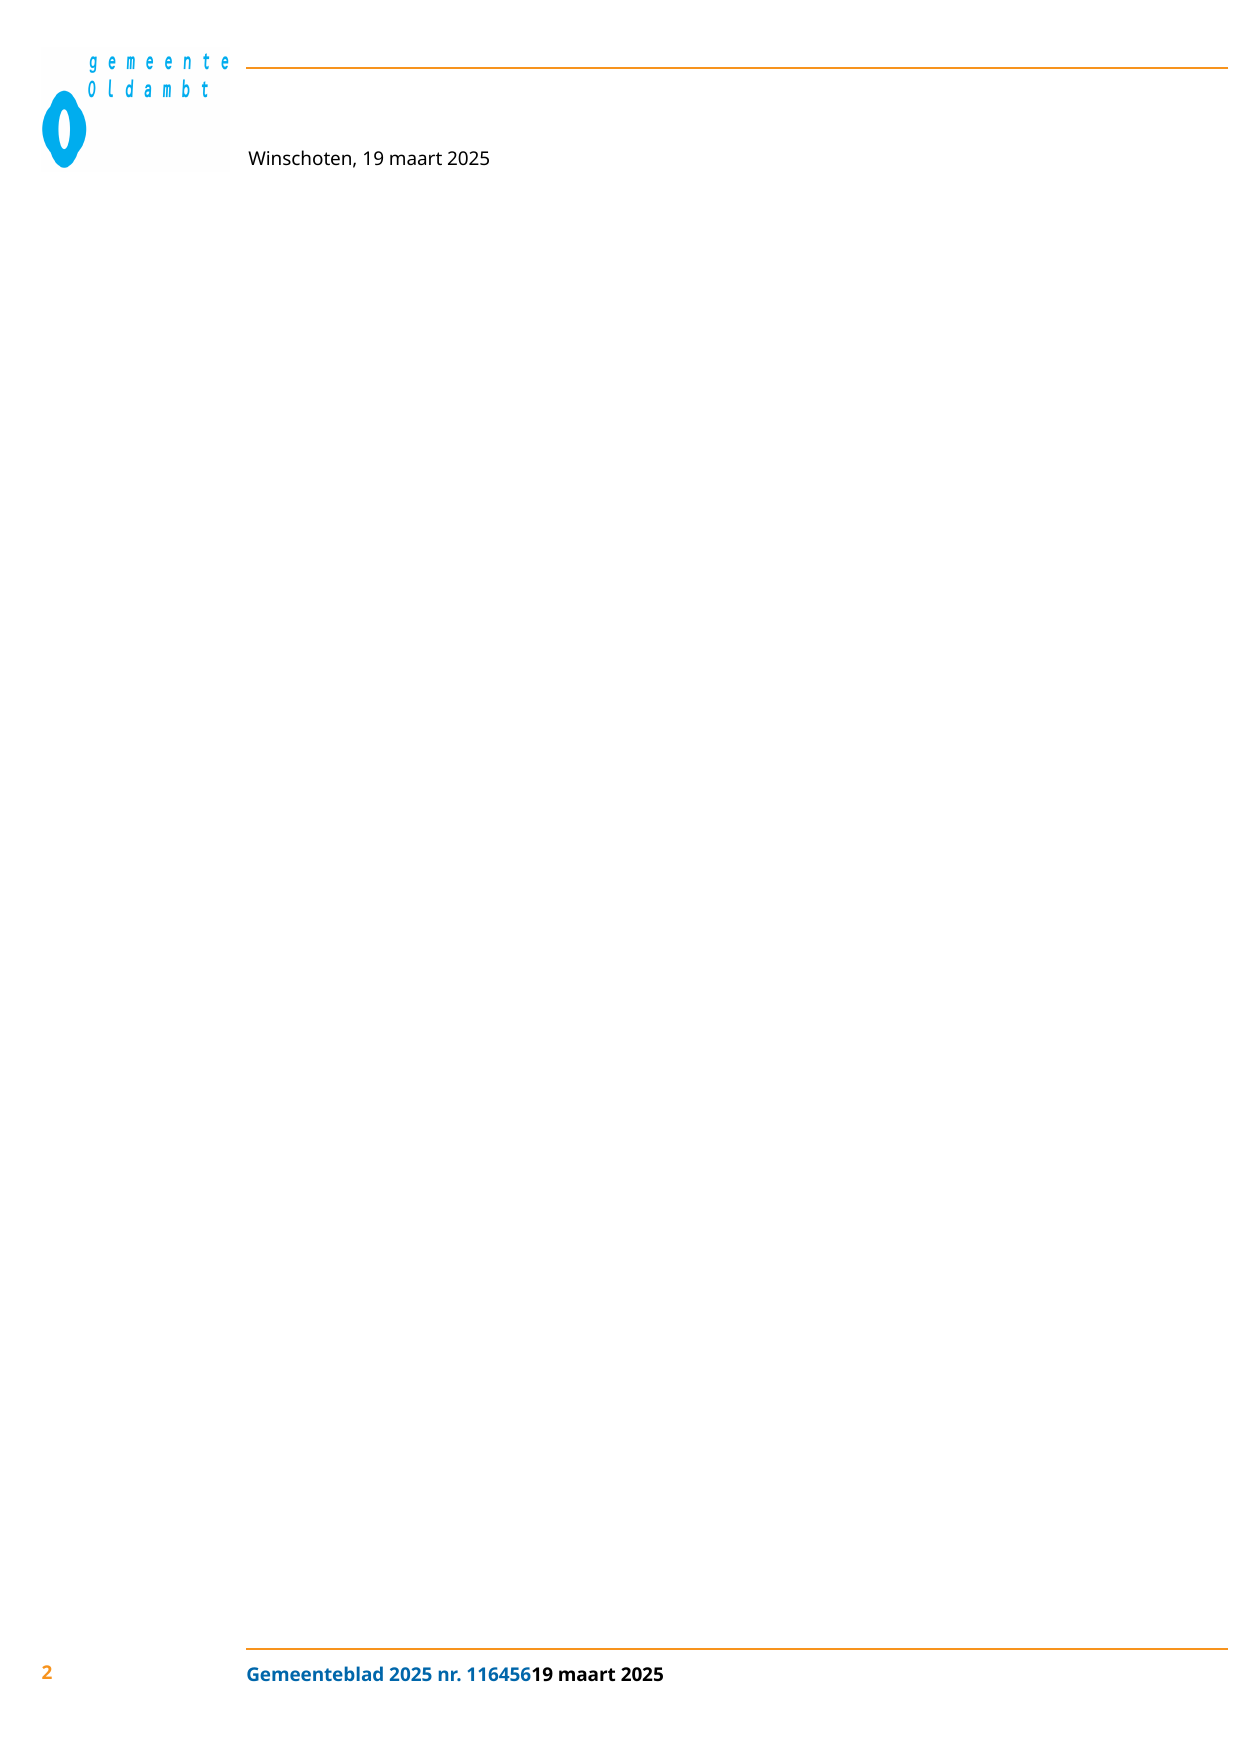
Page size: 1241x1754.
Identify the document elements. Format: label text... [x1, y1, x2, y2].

picture [41, 47, 231, 172]
text Winschoten, 19 maart 2025 [248, 145, 1152, 171]
